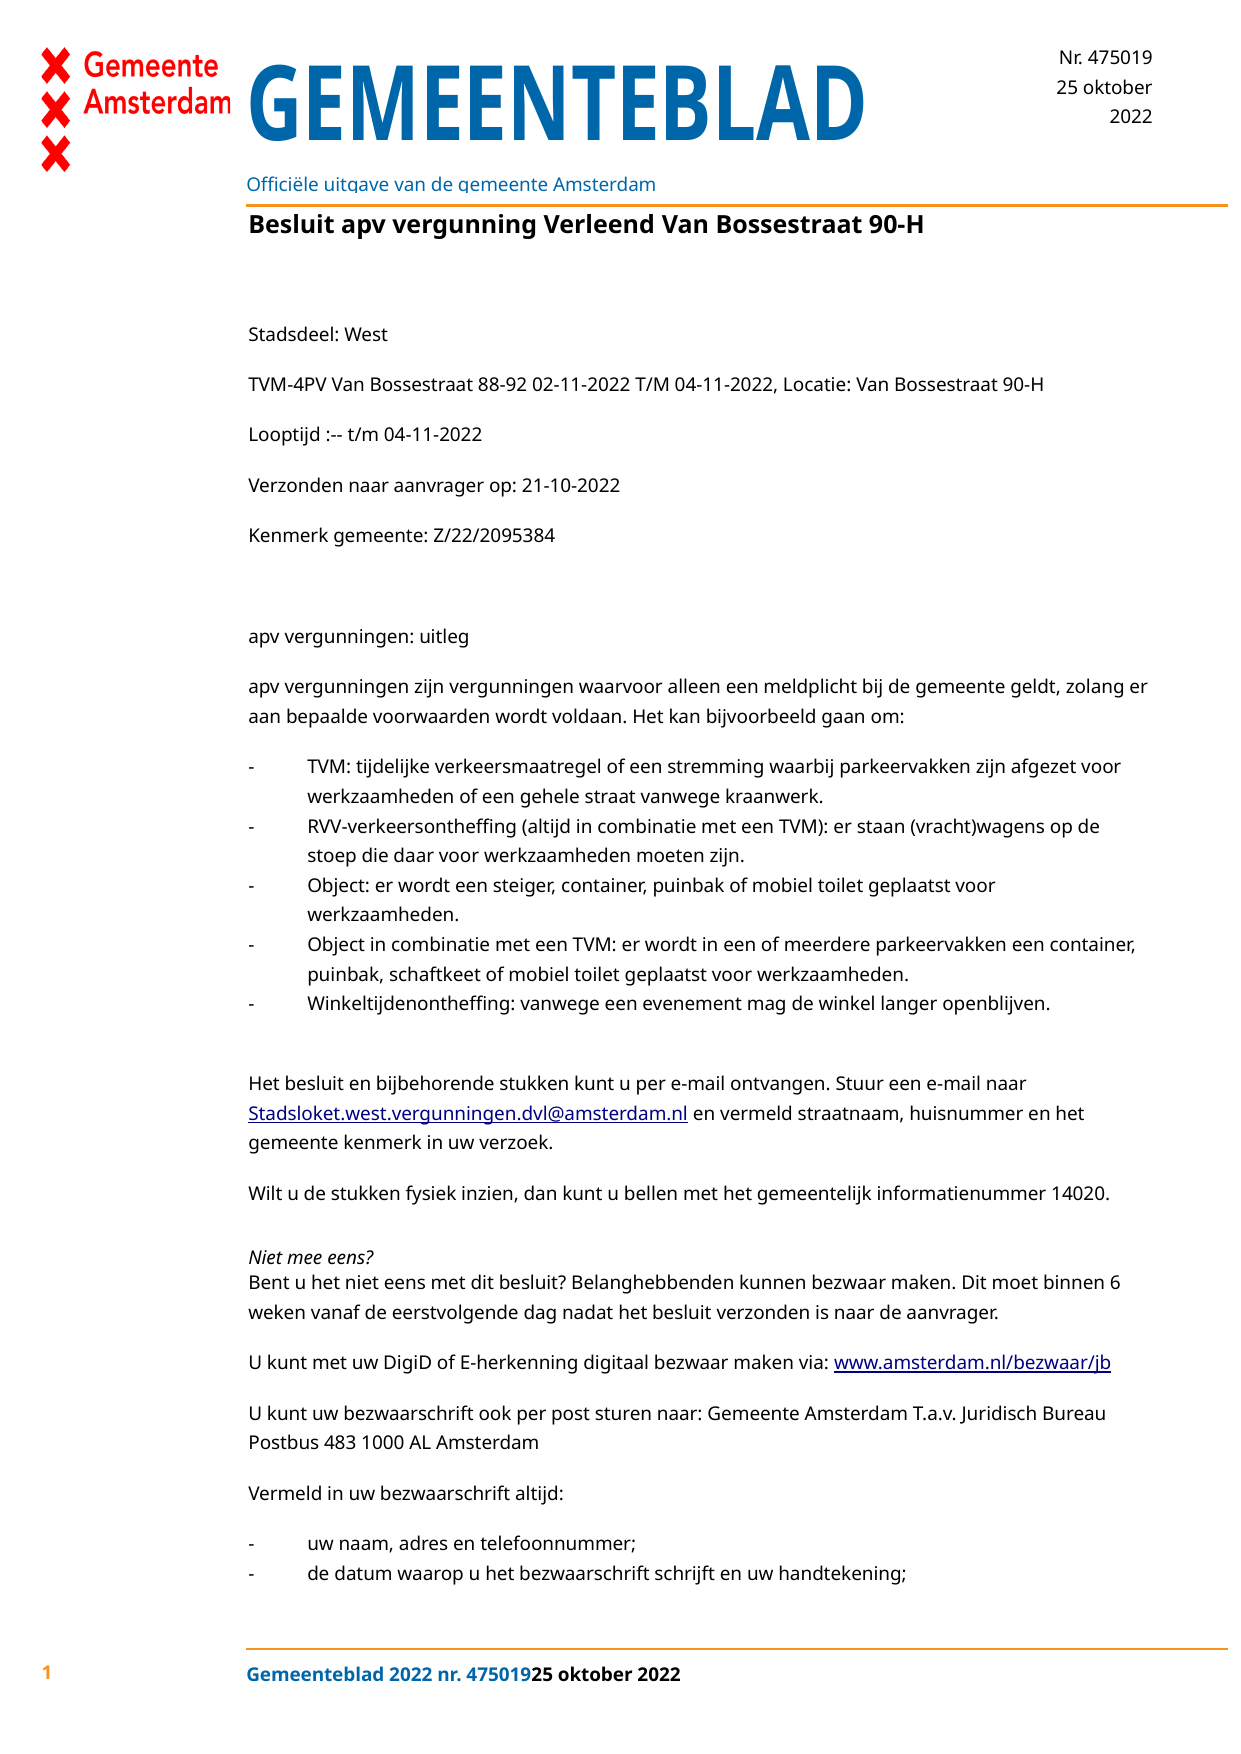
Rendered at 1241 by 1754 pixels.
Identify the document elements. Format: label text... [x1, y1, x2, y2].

text Wilt u de stukken fysiek inzien, dan kunt u bellen met het gemeentelijk informatienummer 14020. [248, 1180, 1152, 1206]
text U kunt uw bezwaarschrift ook per post sturen naar: Gemeente Amsterdam T.a.v. Juridisch Bureau Postbus 483 1000 AL Amsterdam [248, 1400, 1152, 1455]
text Stadsdeel: West [248, 321, 1152, 346]
list Object in combinatie met een TVM: er wordt in een of meerdere parkeervakken een container, puinbak, schaftkeet of mobiel toilet geplaatst voor werkzaamheden. [248, 931, 1152, 986]
picture [41, 47, 231, 172]
text TVM-4PV Van Bossestraat 88-92 02-11-2022 T/M 04-11-2022, Locatie: Van Bossestraat 90-H [248, 371, 1152, 397]
text Besluit apv vergunning Verleend Van Bossestraat 90-H [248, 207, 1152, 241]
list Object: er wordt een steiger, container, puinbak of mobiel toilet geplaatst voor werkzaamheden. [248, 872, 1152, 927]
list de datum waarop u het bezwaarschrift schrijft en uw handtekening; [248, 1560, 1152, 1586]
text Verzonden naar aanvrager op: 21-10-2022 [248, 472, 1152, 498]
text Looptijd :-- t/m 04-11-2022 [248, 422, 1152, 447]
list uw naam, adres en telefoonnummer; [248, 1530, 1152, 1556]
text apv vergunningen zijn vergunningen waarvoor alleen een meldplicht bij de gemeente geldt, zolang er aan bepaalde voorwaarden wordt voldaan. Het kan bijvoorbeeld gaan om: [248, 674, 1152, 729]
list Winkeltijdenontheffing: vanwege een evenement mag de winkel langer openblijven. [248, 990, 1152, 1016]
list RVV-verkeersontheffing (altijd in combinatie met een TVM): er staan (vracht)wagens op de stoep die daar voor werkzaamheden moeten zijn. [248, 813, 1152, 868]
text Het besluit en bijbehorende stukken kunt u per e-mail ontvangen. Stuur een e-mail naar Stadsloket.west.vergunningen.dvl@amsterdam.nl en vermeld straatnaam, huisnummer en het gemeente kenmerk in uw verzoek. [248, 1070, 1152, 1155]
text Bent u het niet eens met dit besluit? Belanghebbenden kunnen bezwaar maken. Dit moet binnen 6 weken vanaf de eerstvolgende dag nadat het besluit verzonden is naar de aanvrager. [248, 1269, 1152, 1325]
text Niet mee eens? [248, 1244, 1152, 1269]
text U kunt met uw DigiD of E-herkenning digitaal bezwaar maken via: www.amsterdam.nl/bezwaar/jb [248, 1349, 1152, 1375]
list TVM: tijdelijke verkeersmaatregel of een stremming waarbij parkeervakken zijn afgezet voor werkzaamheden of een gehele straat vanwege kraanwerk. [248, 754, 1152, 809]
text apv vergunningen: uitleg [248, 623, 1152, 649]
text Kenmerk gemeente: Z/22/2095384 [248, 522, 1152, 548]
text Vermeld in uw bezwaarschrift altijd: [248, 1480, 1152, 1506]
